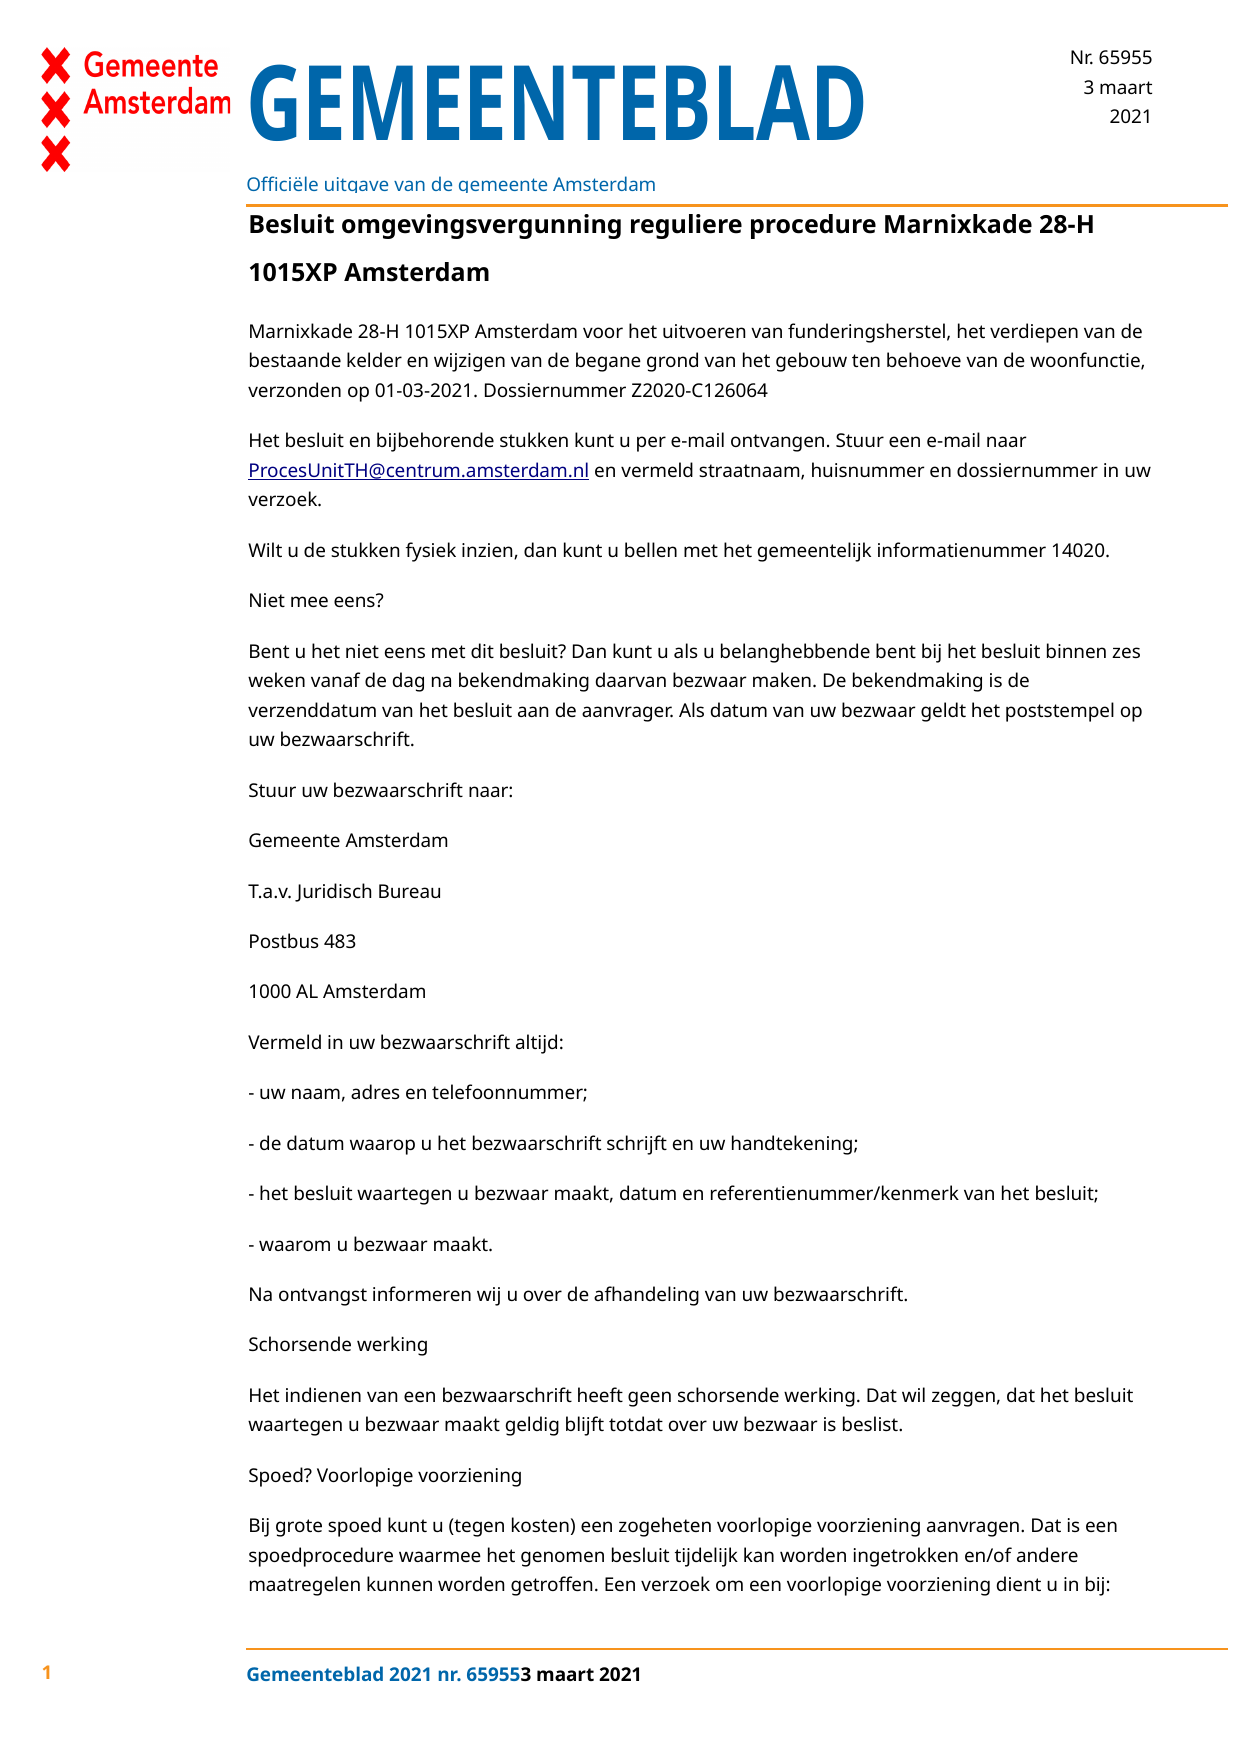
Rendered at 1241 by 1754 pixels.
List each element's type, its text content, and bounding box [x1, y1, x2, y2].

picture [41, 47, 231, 172]
text Spoed? Voorlopige voorziening [248, 1462, 1152, 1488]
text Na ontvangst informeren wij u over de afhandeling van uw bezwaarschrift. [248, 1281, 1152, 1307]
text Marnixkade 28-H 1015XP Amsterdam voor het uitvoeren van funderingsherstel, het verdiepen van de bestaande kelder en wijzigen van de begane grond van het gebouw ten behoeve van de woonfunctie, verzonden op 01-03-2021. Dossiernummer Z2020-C126064 [248, 318, 1152, 403]
text - de datum waarop u het bezwaarschrift schrijft en uw handtekening; [248, 1130, 1152, 1156]
text Stuur uw bezwaarschrift naar: [248, 777, 1152, 803]
text 1000 AL Amsterdam [248, 979, 1152, 1004]
text - het besluit waartegen u bezwaar maakt, datum en referentienummer/kenmerk van het besluit; [248, 1180, 1152, 1206]
text Besluit omgevingsvergunning reguliere procedure Marnixkade 28-H 1015XP Amsterdam [248, 207, 1152, 288]
text Postbus 483 [248, 928, 1152, 954]
text Bij grote spoed kunt u (tegen kosten) een zogeheten voorlopige voorziening aanvragen. Dat is een spoedprocedure waarmee het genomen besluit tijdelijk kan worden ingetrokken en/of andere maatregelen kunnen worden getroffen. Een verzoek om een voorlopige voorziening dient u in bij: [248, 1512, 1152, 1597]
text - uw naam, adres en telefoonnummer; [248, 1079, 1152, 1105]
text - waarom u bezwaar maakt. [248, 1231, 1152, 1257]
text Gemeente Amsterdam [248, 827, 1152, 853]
text Het indienen van een bezwaarschrift heeft geen schorsende werking. Dat wil zeggen, dat het besluit waartegen u bezwaar maakt geldig blijft totdat over uw bezwaar is beslist. [248, 1382, 1152, 1437]
text Vermeld in uw bezwaarschrift altijd: [248, 1029, 1152, 1055]
text Wilt u de stukken fysiek inzien, dan kunt u bellen met het gemeentelijk informatienummer 14020. [248, 537, 1152, 563]
text Het besluit en bijbehorende stukken kunt u per e-mail ontvangen. Stuur een e-mail naar ProcesUnitTH@centrum.amsterdam.nl en vermeld straatnaam, huisnummer en dossiernummer in uw verzoek. [248, 427, 1152, 512]
text Bent u het niet eens met dit besluit? Dan kunt u als u belanghebbende bent bij het besluit binnen zes weken vanaf de dag na bekendmaking daarvan bezwaar maken. De bekendmaking is de verzenddatum van het besluit aan de aanvrager. Als datum van uw bezwaar geldt het poststempel op uw bezwaarschrift. [248, 638, 1152, 752]
text Schorsende werking [248, 1332, 1152, 1357]
text T.a.v. Juridisch Bureau [248, 878, 1152, 904]
text Niet mee eens? [248, 587, 1152, 613]
